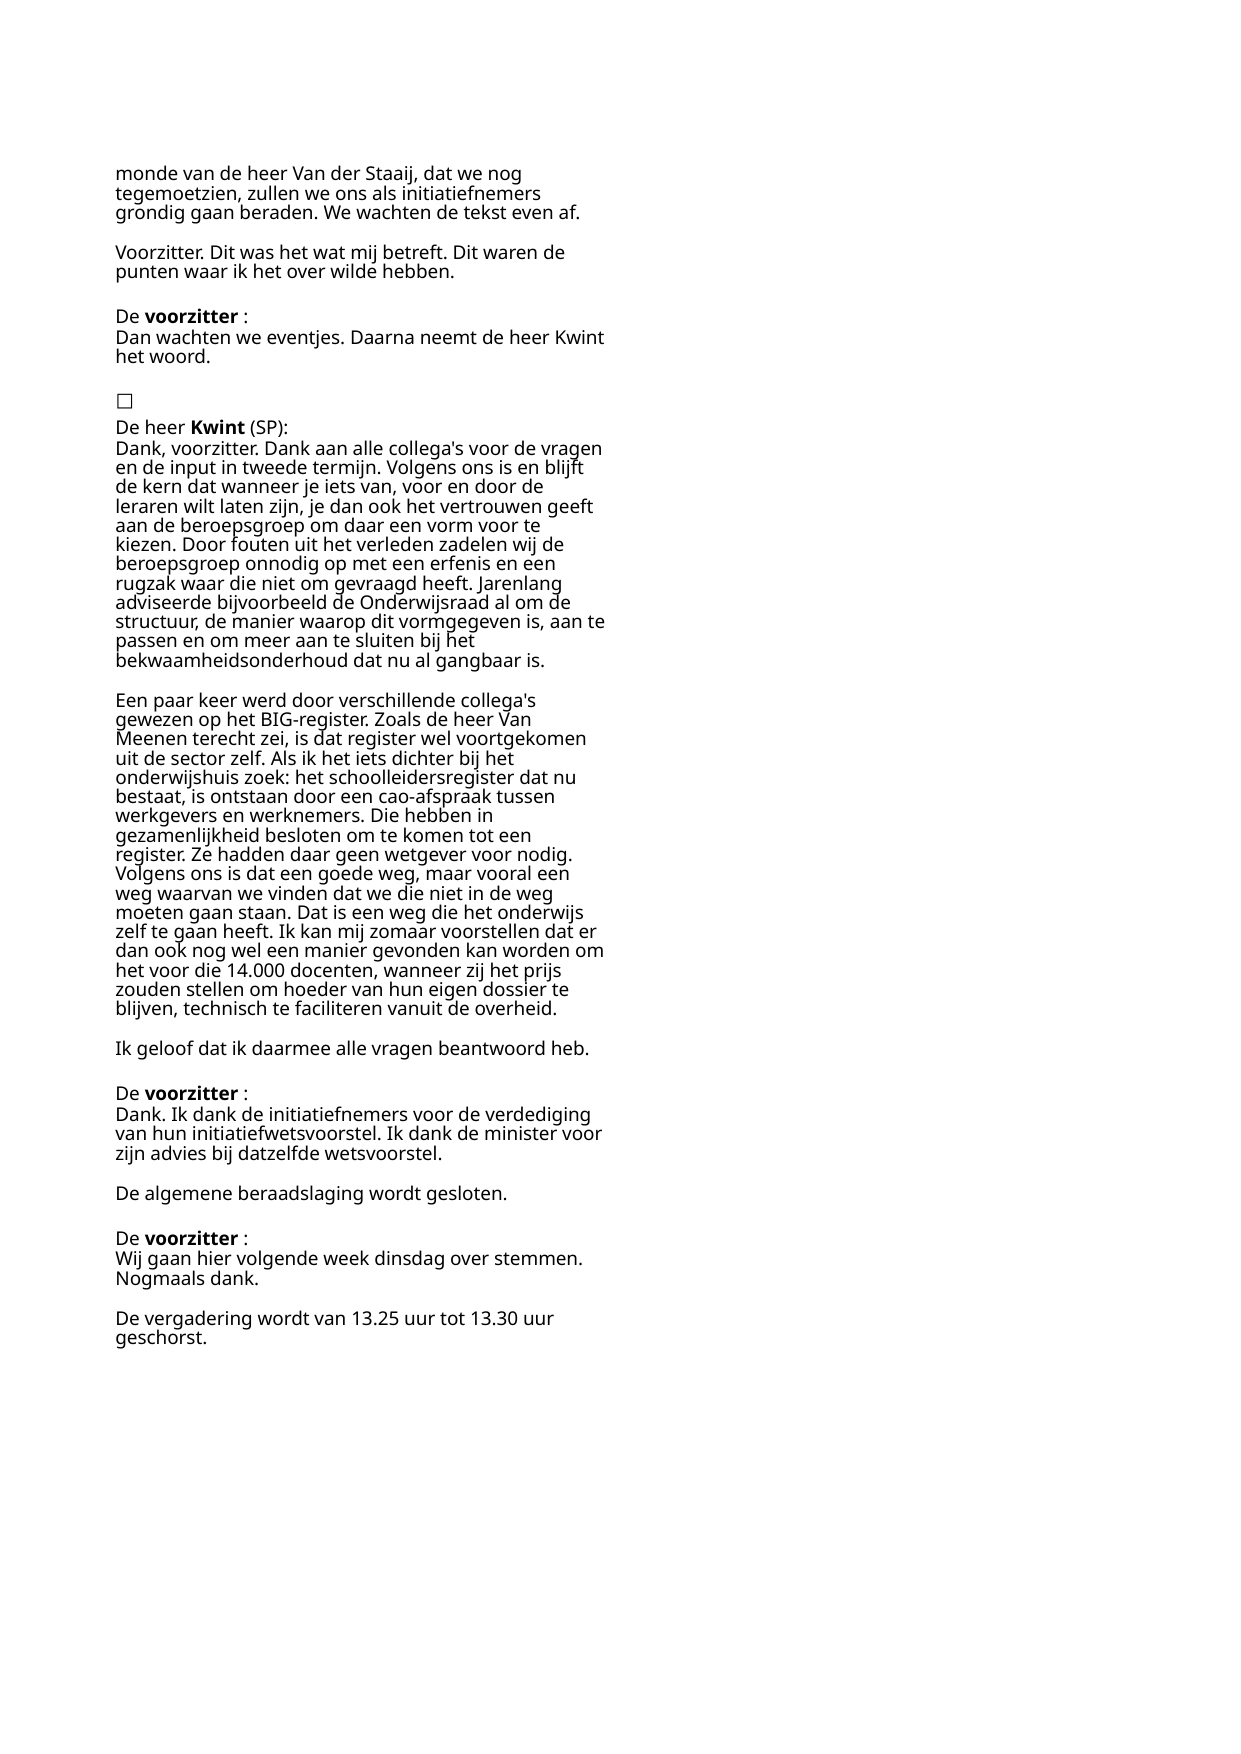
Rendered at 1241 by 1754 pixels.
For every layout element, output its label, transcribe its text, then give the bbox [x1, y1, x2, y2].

text Dank. Ik dank de initiatiefnemers voor de verdediging van hun initiatiefwetsvoorstel. Ik dank de minister voor zijn advies bij datzelfde wetsvoorstel. [115, 1106, 605, 1164]
text ⬜ [115, 388, 605, 414]
text Dan wachten we eventjes. Daarna neemt de heer Kwint het woord. [115, 329, 605, 367]
text Wij gaan hier volgende week dinsdag over stemmen. Nogmaals dank. [115, 1250, 605, 1289]
text monde van de heer Van der Staaij, dat we nog tegemoetzien, zullen we ons als initiatiefnemers grondig gaan beraden. We wachten de tekst even af. [115, 165, 605, 223]
text De voorzitter : [115, 303, 605, 329]
text De voorzitter : [115, 1080, 605, 1106]
text Ik geloof dat ik daarmee alle vragen beantwoord heb. [115, 1040, 605, 1059]
text Voorzitter. Dit was het wat mij betreft. Dit waren de punten waar ik het over wilde hebben. [115, 244, 605, 282]
text Een paar keer werd door verschillende collega's gewezen op het BIG-register. Zoals de heer Van Meenen terecht zei, is dat register wel voortgekomen uit de sector zelf. Als ik het iets dichter bij het onderwijshuis zoek: het schoolleidersregister dat nu bestaat, is ontstaan door een cao-afspraak tussen werkgevers en werknemers. Die hebben in gezamenlijkheid besloten om te komen tot een register. Ze hadden daar geen wetgever voor nodig. Volgens ons is dat een goede weg, maar vooral een weg waarvan we vinden dat we die niet in de weg moeten gaan staan. Dat is een weg die het onderwijs zelf te gaan heeft. Ik kan mij zomaar voorstellen dat er dan ook nog wel een manier gevonden kan worden om het voor die 14.000 docenten, wanneer zij het prijs zouden stellen om hoeder van hun eigen dossier te blijven, technisch te faciliteren vanuit de overheid. [115, 692, 605, 1019]
text De voorzitter : [115, 1225, 605, 1250]
text De vergadering wordt van 13.25 uur tot 13.30 uur geschorst. [115, 1310, 605, 1348]
text Dank, voorzitter. Dank aan alle collega's voor de vragen en de input in tweede termijn. Volgens ons is en blijft de kern dat wanneer je iets van, voor en door de leraren wilt laten zijn, je dan ook het vertrouwen geeft aan de beroepsgroep om daar een vorm voor te kiezen. Door fouten uit het verleden zadelen wij de beroepsgroep onnodig op met een erfenis en een rugzak waar die niet om gevraagd heeft. Jarenlang adviseerde bijvoorbeeld de Onderwijsraad al om de structuur, de manier waarop dit vormgegeven is, aan te passen en om meer aan te sluiten bij het bekwaamheidsonderhoud dat nu al gangbaar is. [115, 440, 605, 671]
text De heer Kwint (SP): [115, 414, 605, 440]
text De algemene beraadslaging wordt gesloten. [115, 1184, 605, 1204]
